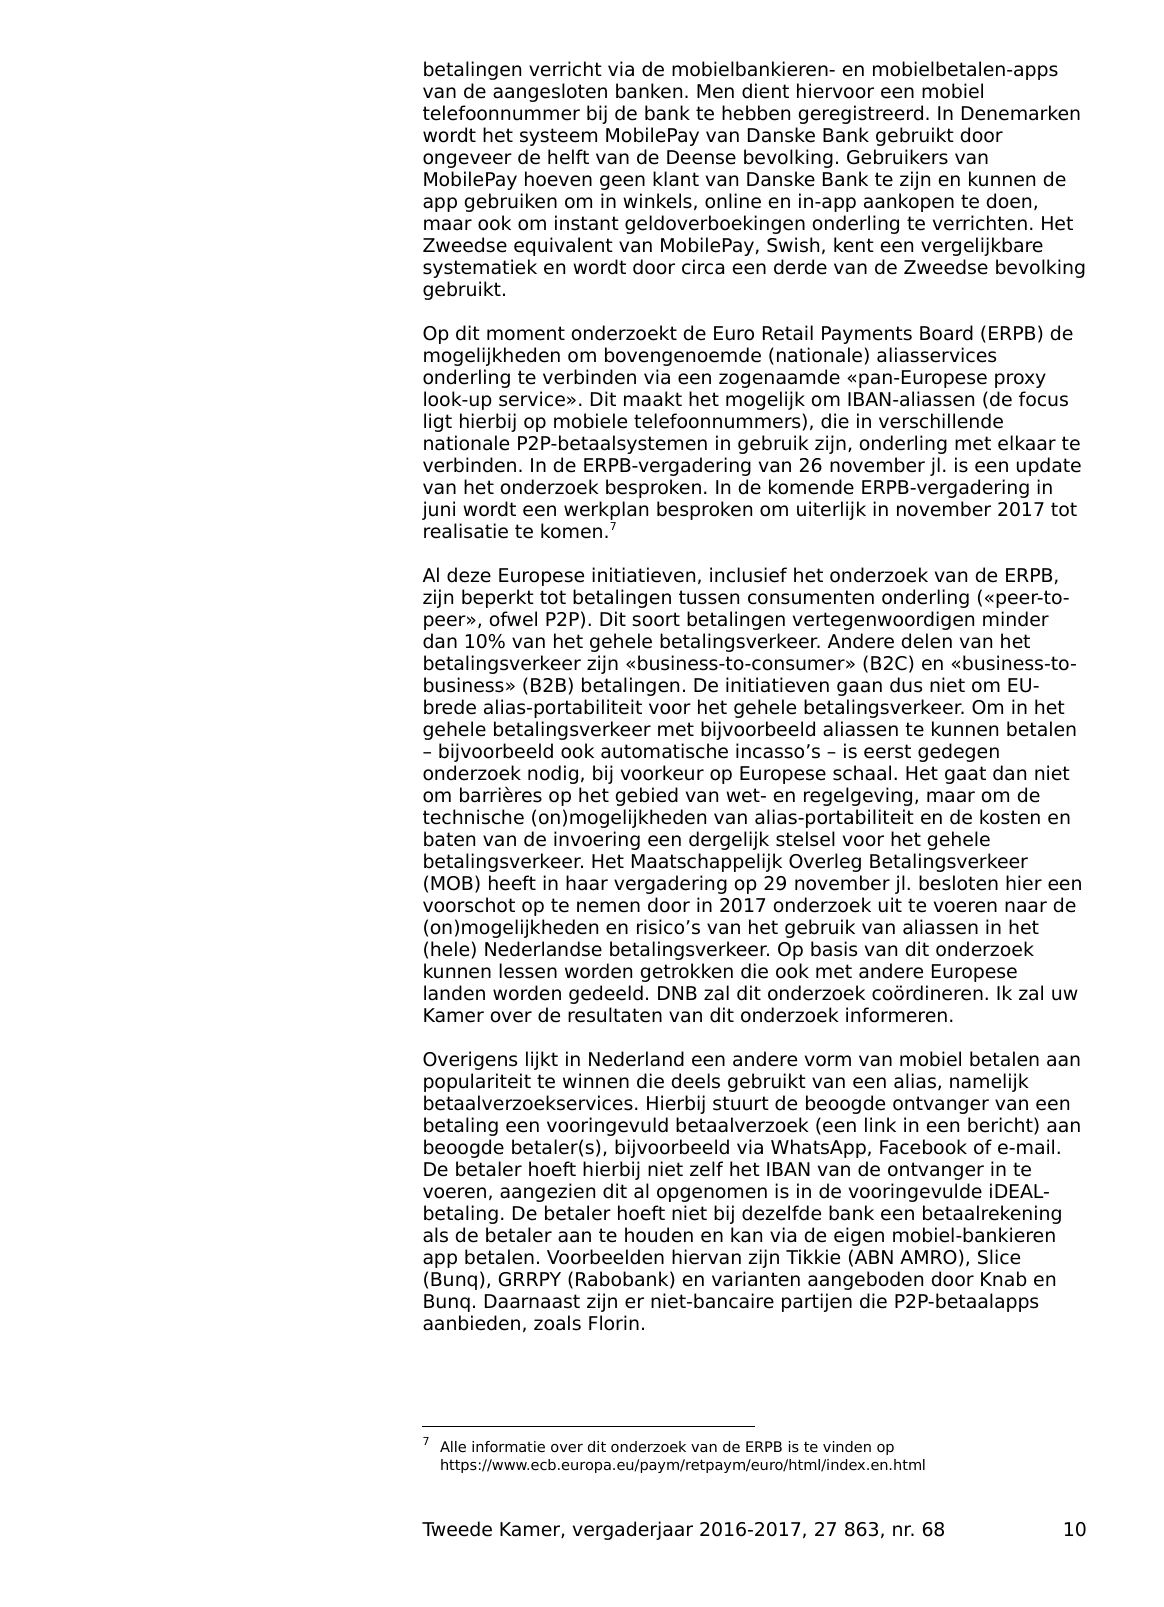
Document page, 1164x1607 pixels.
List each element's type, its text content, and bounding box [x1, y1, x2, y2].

text Overigens lijkt in Nederland een andere vorm van mobiel betalen aan populariteit te winnen die deels gebruikt van een alias, namelijk betaalverzoekservices. Hierbij stuurt de beoogde ontvanger van een betaling een vooringevuld betaalverzoek (een link in een bericht) aan beoogde betaler(s), bijvoorbeeld via WhatsApp, Facebook of e-mail. De betaler hoeft hierbij niet zelf het IBAN van de ontvanger in te voeren, aangezien dit al opgenomen is in de vooringevulde iDEAL-betaling. De betaler hoeft niet bij dezelfde bank een betaalrekening als de betaler aan te houden en kan via de eigen mobiel-bankieren app betalen. Voorbeelden hiervan zijn Tikkie (ABN AMRO), Slice (Bunq), GRRPY (Rabobank) en varianten aangeboden door Knab en Bunq. Daarnaast zijn er niet-bancaire partijen die P2P-betaalapps aanbieden, zoals Florin. [422, 1049, 1087, 1334]
text Op dit moment onderzoekt de Euro Retail Payments Board (ERPB) de mogelijkheden om bovengenoemde (nationale) aliasservices onderling te verbinden via een zogenaamde «pan-Europese proxy look-up service». Dit maakt het mogelijk om IBAN-aliassen (de focus ligt hierbij op mobiele telefoonnummers), die in verschillende nationale P2P-betaalsystemen in gebruik zijn, onderling met elkaar te verbinden. In de ERPB-vergadering van 26 november jl. is een update van het onderzoek besproken. In de komende ERPB-vergadering in juni wordt een werkplan besproken om uiterlijk in november 2017 tot realisatie te komen. [422, 323, 1087, 543]
text betalingen verricht via de mobielbankieren- en mobielbetalen-apps van de aangesloten banken. Men dient hiervoor een mobiel telefoonnummer bij de bank te hebben geregistreerd. In Denemarken wordt het systeem MobilePay van Danske Bank gebruikt door ongeveer de helft van de Deense bevolking. Gebruikers van MobilePay hoeven geen klant van Danske Bank te zijn en kunnen de app gebruiken om in winkels, online en in-app aankopen te doen, maar ook om instant geldoverboekingen onderling te verrichten. Het Zweedse equivalent van MobilePay, Swish, kent een vergelijkbare systematiek en wordt door circa een derde van de Zweedse bevolking gebruikt. [422, 59, 1087, 301]
text Alle informatie over dit onderzoek van de ERPB is te vinden op https://www.ecb.europa.eu/paym/retpaym/euro/html/index.en.html [422, 1435, 1087, 1474]
text Al deze Europese initiatieven, inclusief het onderzoek van de ERPB, zijn beperkt tot betalingen tussen consumenten onderling («peer-to-peer», ofwel P2P). Dit soort betalingen vertegenwoordigen minder dan 10% van het gehele betalingsverkeer. Andere delen van het betalingsverkeer zijn «business-to-consumer» (B2C) en «business-to-business» (B2B) betalingen. De initiatieven gaan dus niet om EU-brede alias-portabiliteit voor het gehele betalingsverkeer. Om in het gehele betalingsverkeer met bijvoorbeeld aliassen te kunnen betalen – bijvoorbeeld ook automatische incasso’s – is eerst gedegen onderzoek nodig, bij voorkeur op Europese schaal. Het gaat dan niet om barrières op het gebied van wet- en regelgeving, maar om de technische (on)mogelijkheden van alias-portabiliteit en de kosten en baten van de invoering een dergelijk stelsel voor het gehele betalingsverkeer. Het Maatschappelijk Overleg Betalingsverkeer (MOB) heeft in haar vergadering op 29 november jl. besloten hier een voorschot op te nemen door in 2017 onderzoek uit te voeren naar de (on)mogelijkheden en risico’s van het gebruik van aliassen in het (hele) Nederlandse betalingsverkeer. Op basis van dit onderzoek kunnen lessen worden getrokken die ook met andere Europese landen worden gedeeld. DNB zal dit onderzoek coördineren. Ik zal uw Kamer over de resultaten van dit onderzoek informeren. [422, 565, 1087, 1027]
